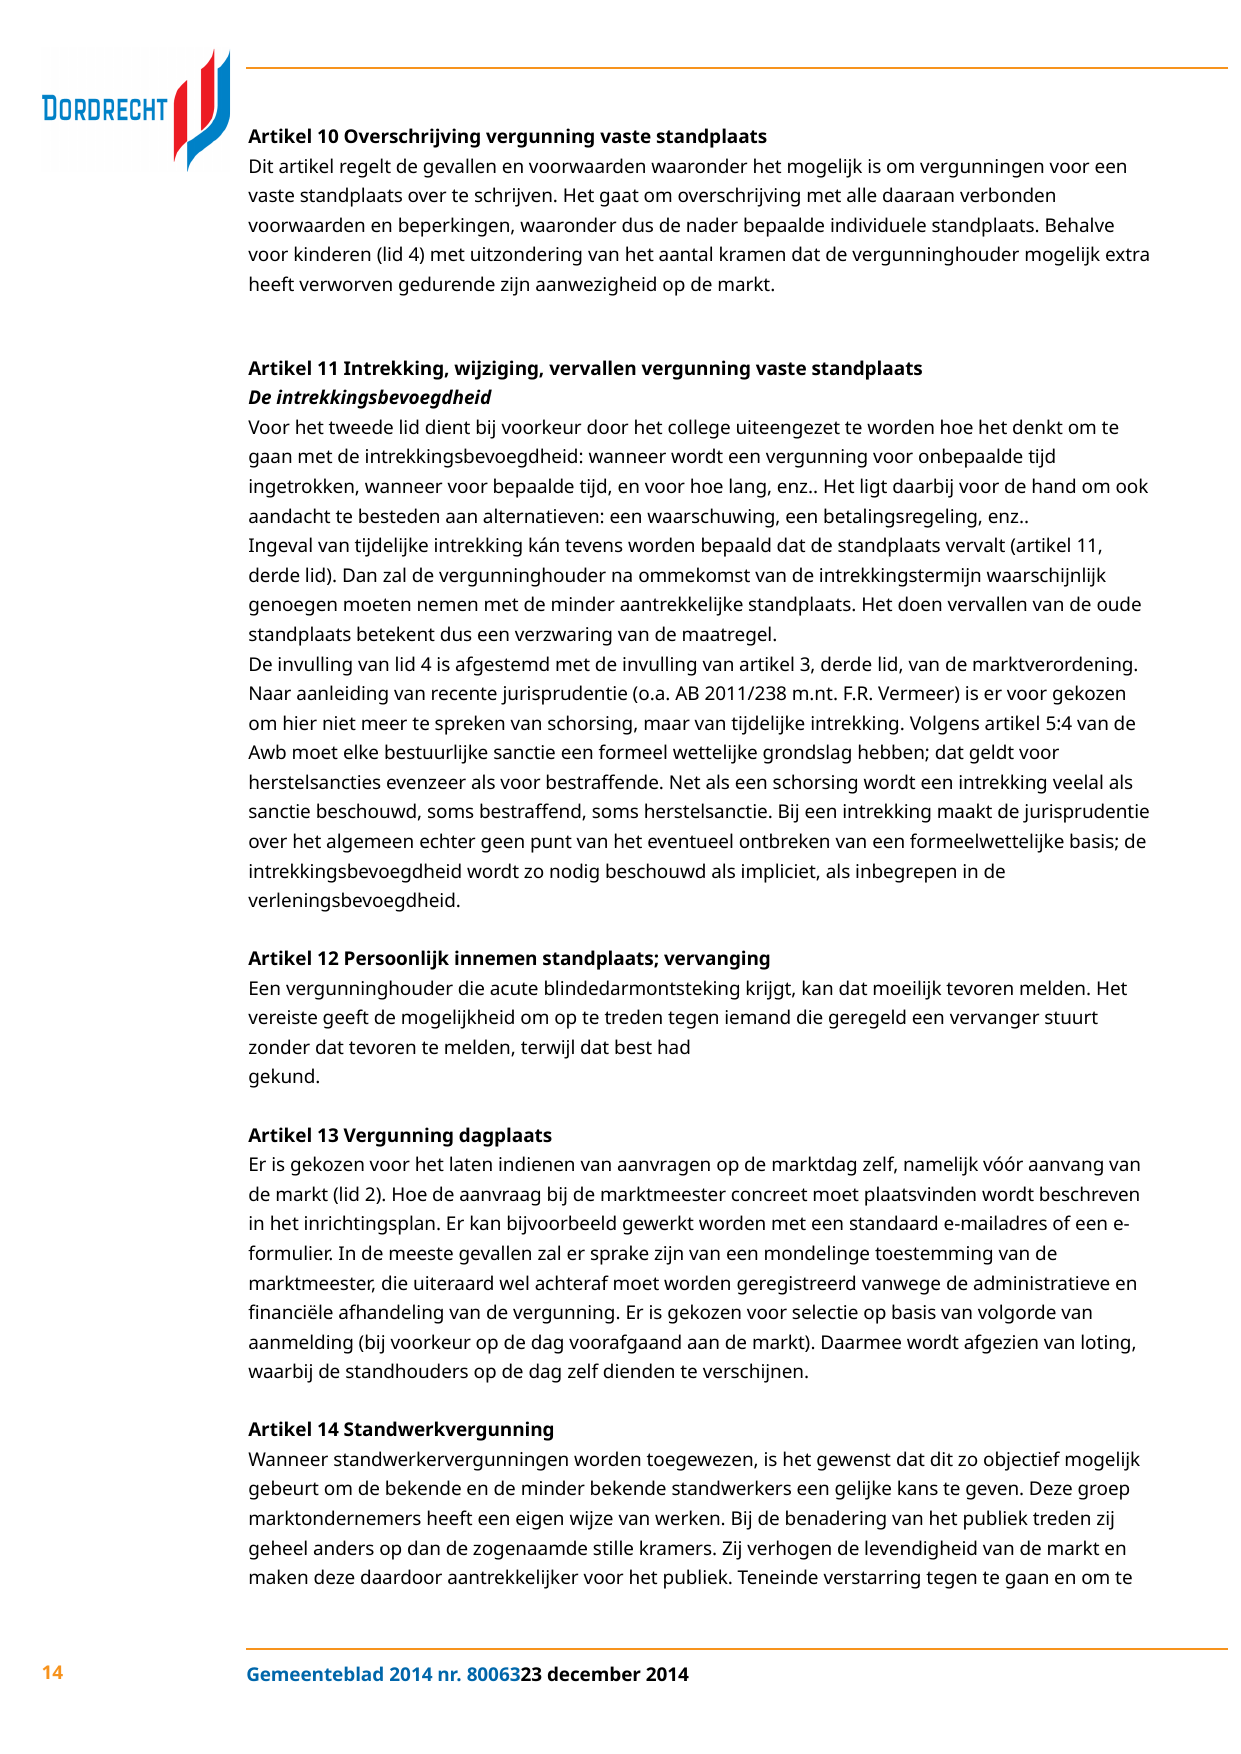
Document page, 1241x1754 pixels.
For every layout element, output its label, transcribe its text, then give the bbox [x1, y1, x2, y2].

text De intrekkingsbevoegdheid [248, 384, 1152, 410]
picture [41, 47, 231, 172]
text Artikel 10 Overschrijving vergunning vaste standplaats [248, 123, 1152, 149]
text gekund. [248, 1064, 1152, 1089]
text Artikel 13 Vergunning dagplaats [248, 1122, 1152, 1147]
text Artikel 14 Standwerkvergunning [248, 1416, 1152, 1442]
text De invulling van lid 4 is afgestemd met de invulling van artikel 3, derde lid, van de marktverordening. [248, 651, 1152, 676]
text Er is gekozen voor het laten indienen van aanvragen op de marktdag zelf, namelijk vóór aanvang van de markt (lid 2). Hoe de aanvraag bij de marktmeester concreet moet plaatsvinden wordt beschreven in het inrichtingsplan. Er kan bijvoorbeeld gewerkt worden met een standaard e-mailadres of een e-formulier. In de meeste gevallen zal er sprake zijn van een mondelinge toestemming van de marktmeester, die uiteraard wel achteraf moet worden geregistreerd vanwege de administratieve en financiële afhandeling van de vergunning. Er is gekozen voor selectie op basis van volgorde van aanmelding (bij voorkeur op de dag voorafgaand aan de markt). Daarmee wordt afgezien van loting, waarbij de standhouders op de dag zelf dienden te verschijnen. [248, 1151, 1152, 1384]
text Wanneer standwerkervergunningen worden toegewezen, is het gewenst dat dit zo objectief mogelijk gebeurt om de bekende en de minder bekende standwerkers een gelijke kans te geven. Deze groep marktondernemers heeft een eigen wijze van werken. Bij de benadering van het publiek treden zij geheel anders op dan de zogenaamde stille kramers. Zij verhogen de levendigheid van de markt en maken deze daardoor aantrekkelijker voor het publiek. Teneinde verstarring tegen te gaan en om te [248, 1446, 1152, 1590]
text Een vergunninghouder die acute blindedarmontsteking krijgt, kan dat moeilijk tevoren melden. Het vereiste geeft de mogelijkheid om op te treden tegen iemand die geregeld een vervanger stuurt zonder dat tevoren te melden, terwijl dat best had [248, 975, 1152, 1060]
text Artikel 11 Intrekking, wijziging, vervallen vergunning vaste standplaats [248, 355, 1152, 381]
text Artikel 12 Persoonlijk innemen standplaats; vervanging [248, 945, 1152, 971]
text Ingeval van tijdelijke intrekking kán tevens worden bepaald dat de standplaats vervalt (artikel 11, derde lid). Dan zal de vergunninghouder na ommekomst van de intrekkingstermijn waarschijnlijk genoegen moeten nemen met de minder aantrekkelijke standplaats. Het doen vervallen van de oude standplaats betekent dus een verzwaring van de maatregel. [248, 532, 1152, 647]
text Naar aanleiding van recente jurisprudentie (o.a. AB 2011/238 m.nt. F.R. Vermeer) is er voor gekozen om hier niet meer te spreken van schorsing, maar van tijdelijke intrekking. Volgens artikel 5:4 van de Awb moet elke bestuurlijke sanctie een formeel wettelijke grondslag hebben; dat geldt voor herstelsancties evenzeer als voor bestraffende. Net als een schorsing wordt een intrekking veelal als sanctie beschouwd, soms bestraffend, soms herstelsanctie. Bij een intrekking maakt de jurisprudentie over het algemeen echter geen punt van het eventueel ontbreken van een formeelwettelijke basis; de intrekkingsbevoegdheid wordt zo nodig beschouwd als impliciet, als inbegrepen in de verleningsbevoegdheid. [248, 680, 1152, 913]
text Voor het tweede lid dient bij voorkeur door het college uiteengezet te worden hoe het denkt om te gaan met de intrekkingsbevoegdheid: wanneer wordt een vergunning voor onbepaalde tijd ingetrokken, wanneer voor bepaalde tijd, en voor hoe lang, enz.. Het ligt daarbij voor de hand om ook aandacht te besteden aan alternatieven: een waarschuwing, een betalingsregeling, enz.. [248, 414, 1152, 528]
text Dit artikel regelt de gevallen en voorwaarden waaronder het mogelijk is om vergunningen voor een vaste standplaats over te schrijven. Het gaat om overschrijving met alle daaraan verbonden voorwaarden en beperkingen, waaronder dus de nader bepaalde individuele standplaats. Behalve voor kinderen (lid 4) met uitzondering van het aantal kramen dat de vergunninghouder mogelijk extra heeft verworven gedurende zijn aanwezigheid op de markt. [248, 153, 1152, 297]
